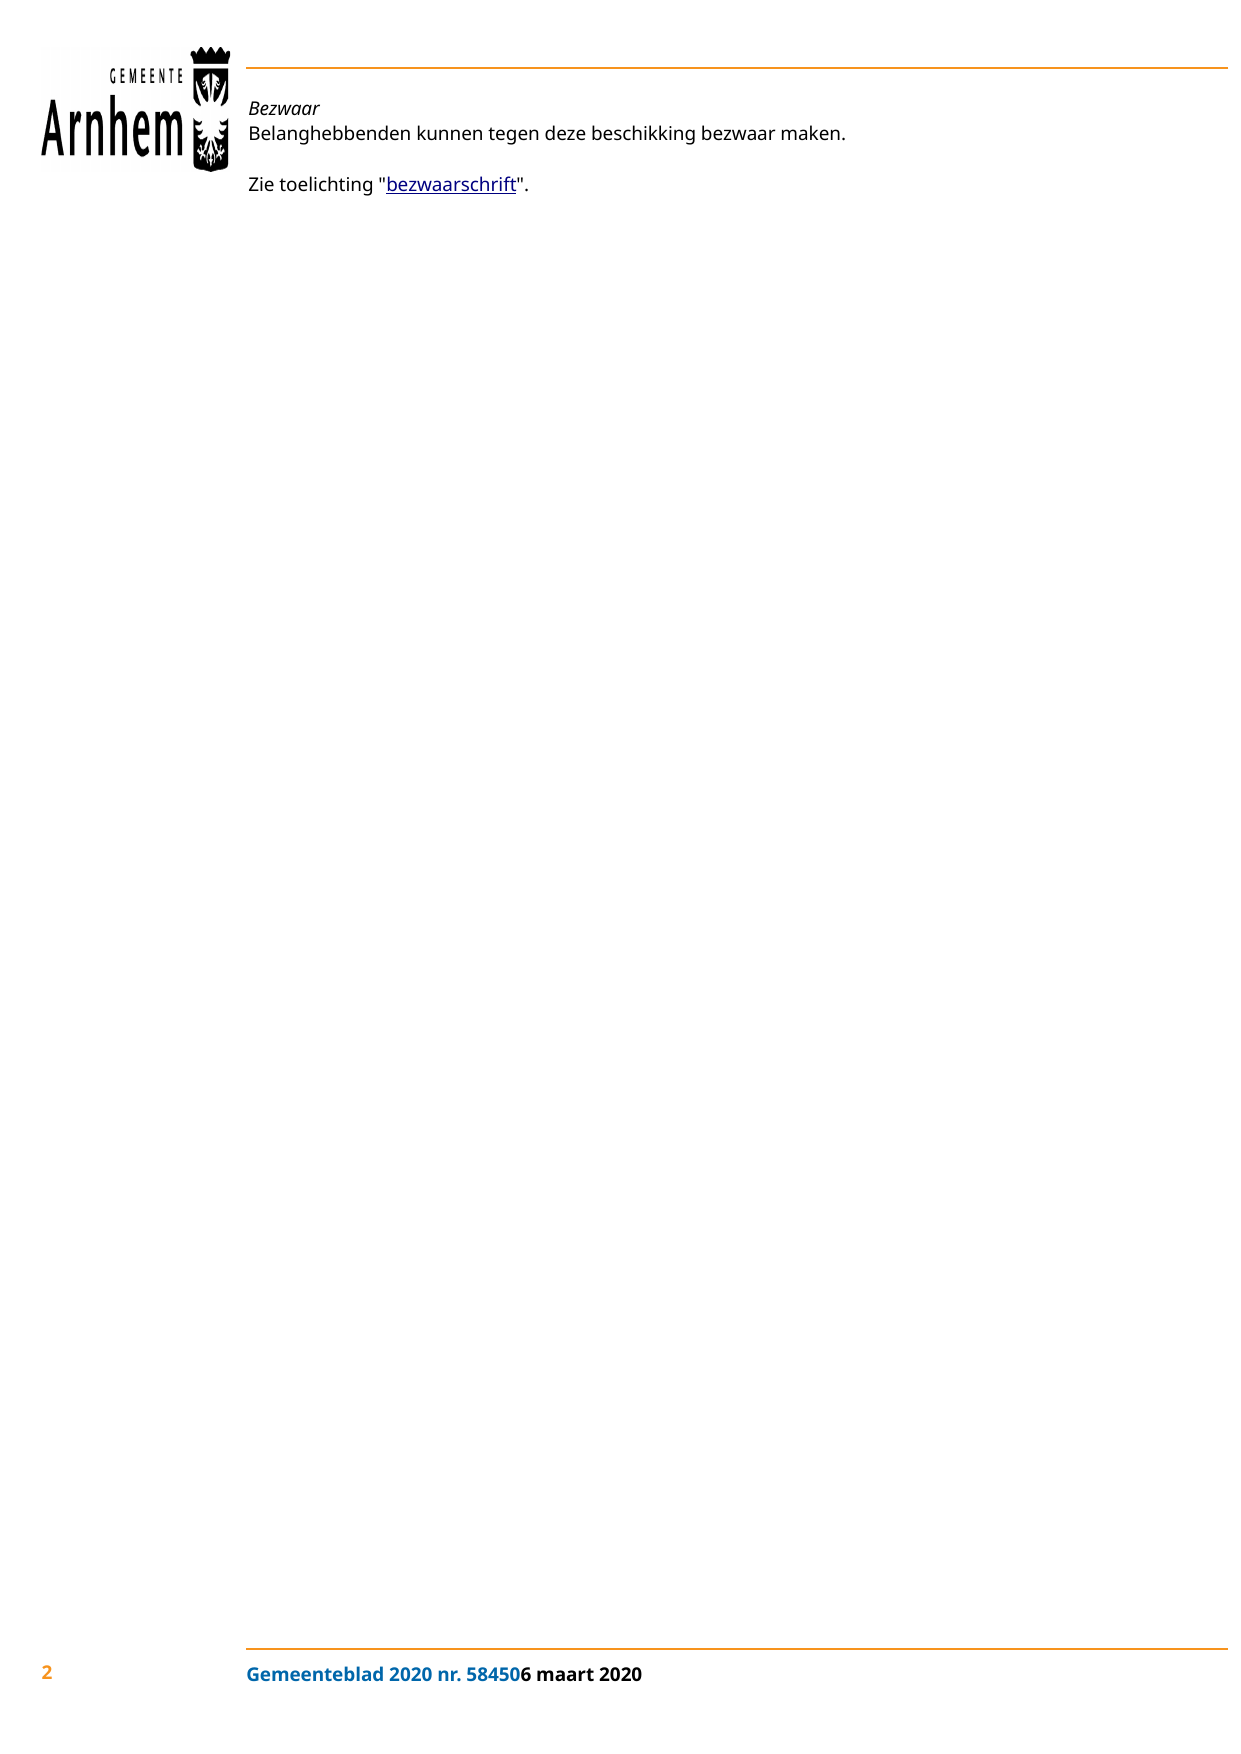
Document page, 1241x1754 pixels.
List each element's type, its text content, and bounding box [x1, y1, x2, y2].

picture [41, 47, 231, 172]
text Bezwaar [248, 95, 1152, 121]
text Belanghebbenden kunnen tegen deze beschikking bezwaar maken. [248, 121, 1152, 146]
text Zie toelichting "bezwaarschrift". [248, 171, 1152, 197]
